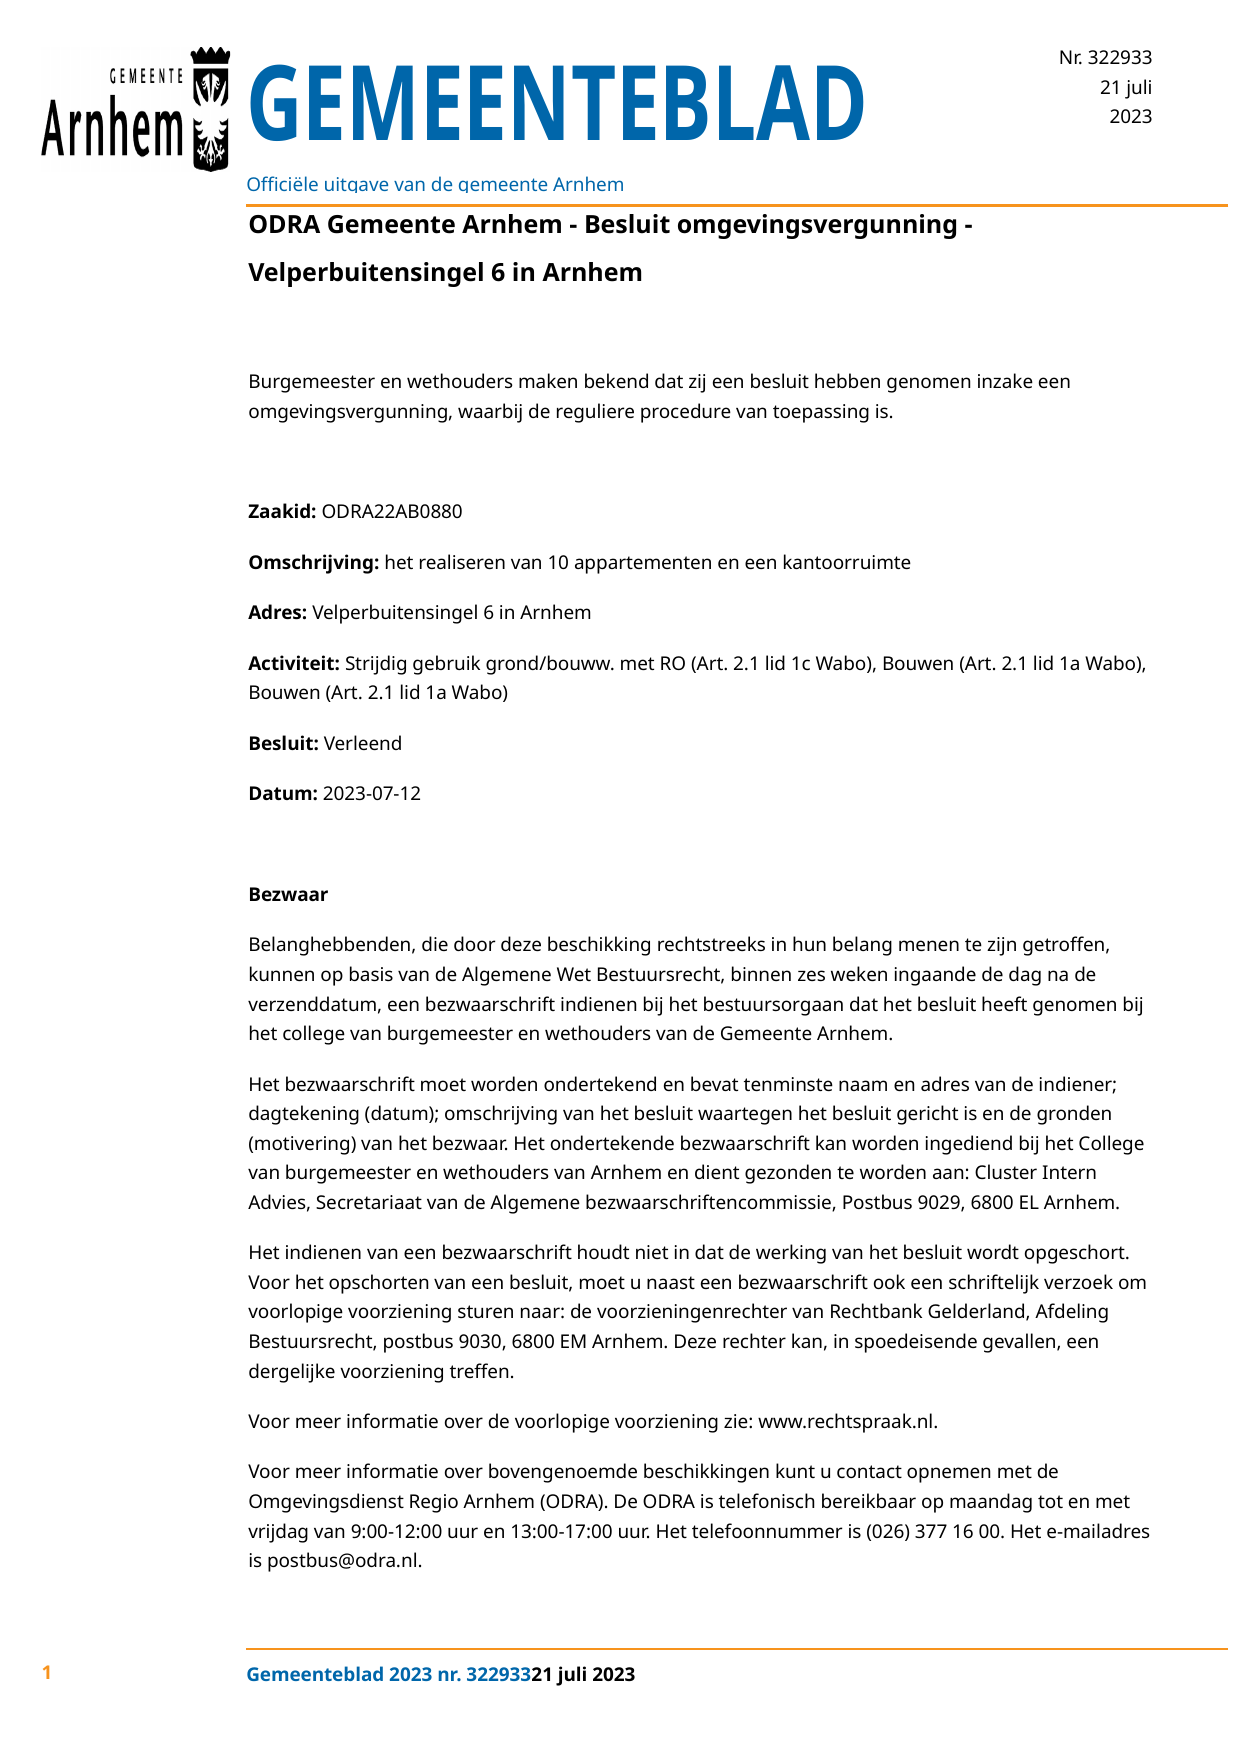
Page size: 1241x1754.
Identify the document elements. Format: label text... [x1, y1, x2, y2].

text Burgemeester en wethouders maken bekend dat zij een besluit hebben genomen inzake een omgevingsvergunning, waarbij de reguliere procedure van toepassing is. [248, 368, 1152, 424]
picture [41, 47, 231, 172]
text Zaakid: ODRA22AB0880 [248, 499, 1152, 524]
text Adres: Velperbuitensingel 6 in Arnhem [248, 599, 1152, 625]
text Belanghebbenden, die door deze beschikking rechtstreeks in hun belang menen te zijn getroffen, kunnen op basis van de Algemene Wet Bestuursrecht, binnen zes weken ingaande de dag na de verzenddatum, een bezwaarschrift indienen bij het bestuursorgaan dat het besluit heeft genomen bij het college van burgemeester en wethouders van de Gemeente Arnhem. [248, 932, 1152, 1046]
text ODRA Gemeente Arnhem - Besluit omgevingsvergunning - Velperbuitensingel 6 in Arnhem [248, 207, 1152, 288]
text Voor meer informatie over de voorlopige voorziening zie: www.rechtspraak.nl. [248, 1408, 1152, 1434]
text Bezwaar [248, 881, 1152, 907]
text Het indienen van een bezwaarschrift houdt niet in dat de werking van het besluit wordt opgeschort. Voor het opschorten van een besluit, moet u naast een bezwaarschrift ook een schriftelijk verzoek om voorlopige voorziening sturen naar: de voorzieningenrechter van Rechtbank Gelderland, Afdeling Bestuursrecht, postbus 9030, 6800 EM Arnhem. Deze rechter kan, in spoedeisende gevallen, een dergelijke voorziening treffen. [248, 1239, 1152, 1384]
text Omschrijving: het realiseren van 10 appartementen en een kantoorruimte [248, 549, 1152, 575]
text Datum: 2023-07-12 [248, 780, 1152, 806]
text Activiteit: Strijdig gebruik grond/bouww. met RO (Art. 2.1 lid 1c Wabo), Bouwen (Art. 2.1 lid 1a Wabo), Bouwen (Art. 2.1 lid 1a Wabo) [248, 650, 1152, 705]
text Het bezwaarschrift moet worden ondertekend en bevat tenminste naam en adres van de indiener; dagtekening (datum); omschrijving van het besluit waartegen het besluit gericht is en de gronden (motivering) van het bezwaar. Het ondertekende bezwaarschrift kan worden ingediend bij het College van burgemeester en wethouders van Arnhem en dient gezonden te worden aan: Cluster Intern Advies, Secretariaat van de Algemene bezwaarschriftencommissie, Postbus 9029, 6800 EL Arnhem. [248, 1071, 1152, 1215]
text Besluit: Verleend [248, 730, 1152, 756]
text Voor meer informatie over bovengenoemde beschikkingen kunt u contact opnemen met de Omgevingsdienst Regio Arnhem (ODRA). De ODRA is telefonisch bereikbaar op maandag tot en met vrijdag van 9:00-12:00 uur en 13:00-17:00 uur. Het telefoonnummer is (026) 377 16 00. Het e-mailadres is postbus@odra.nl. [248, 1459, 1152, 1573]
